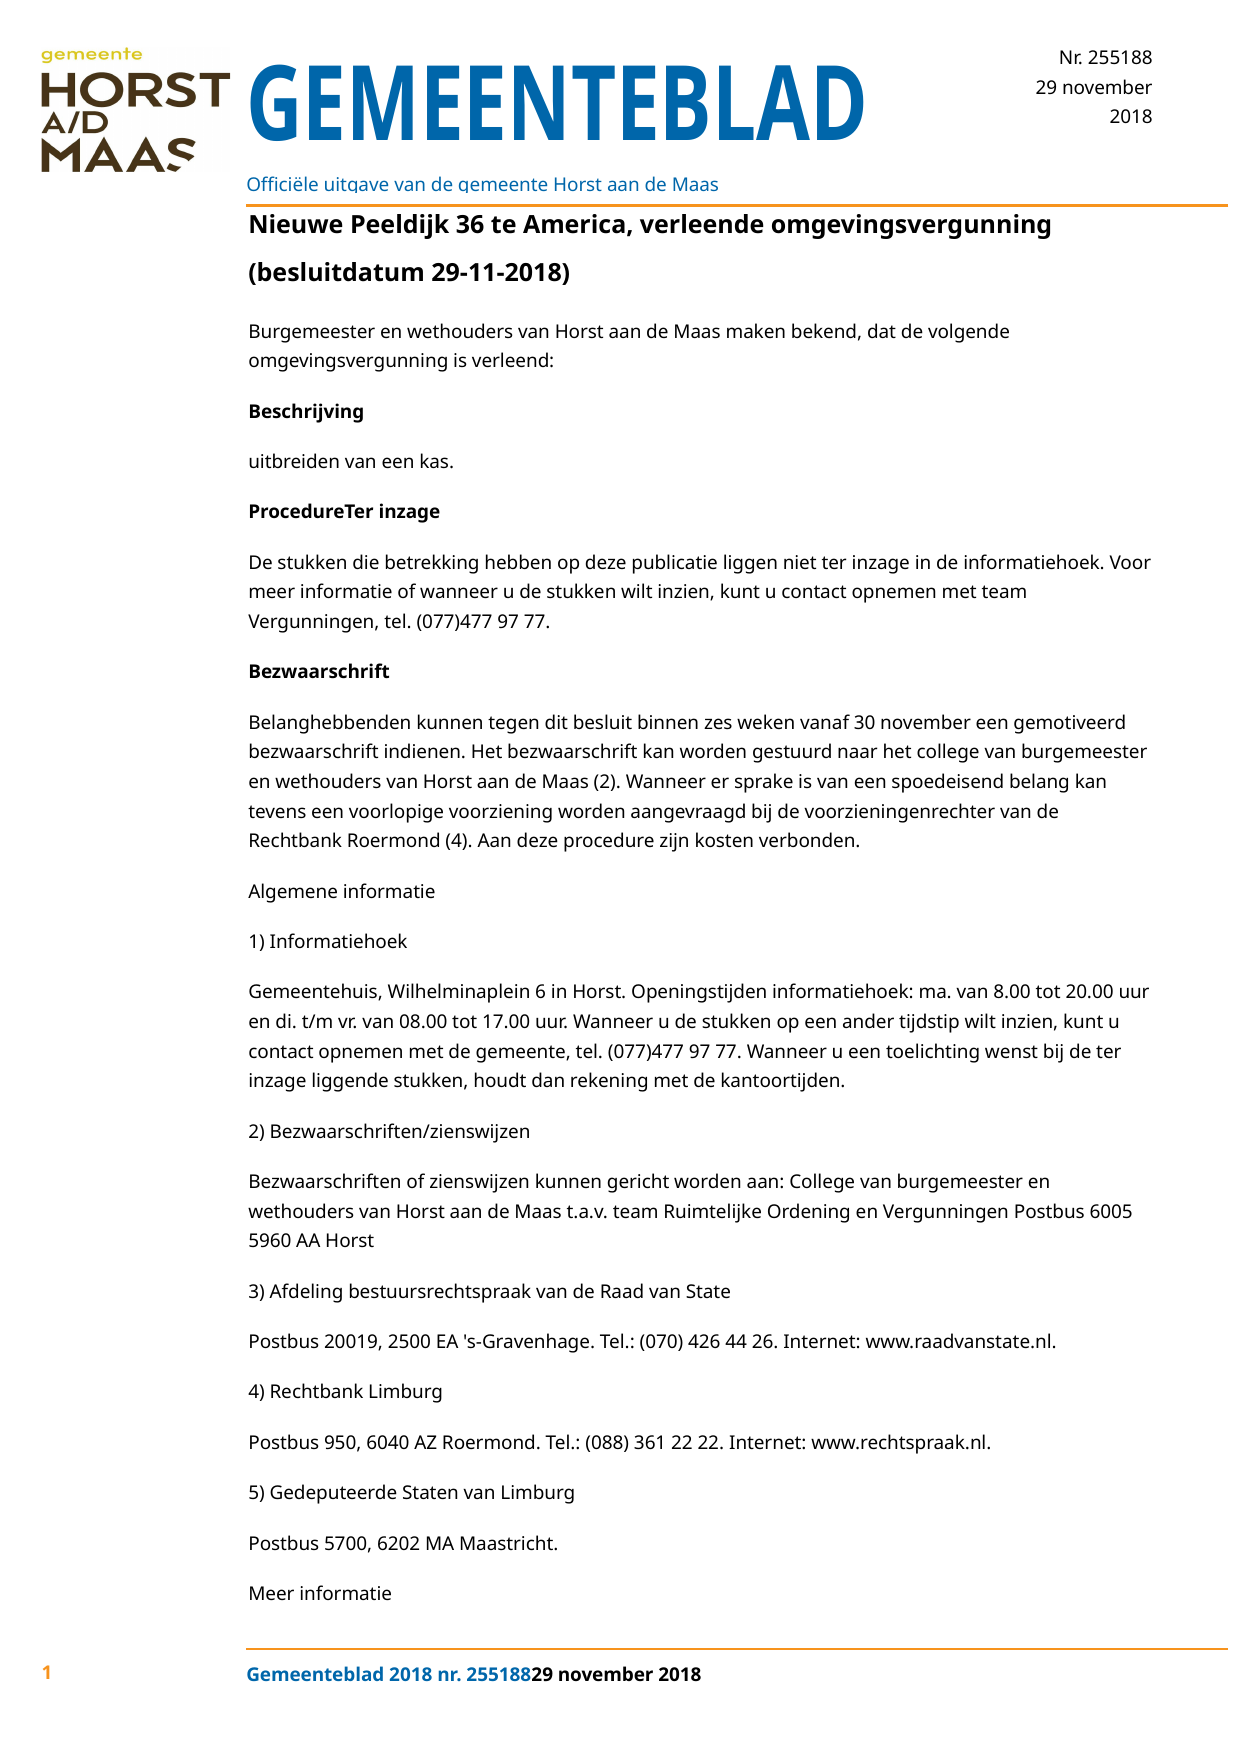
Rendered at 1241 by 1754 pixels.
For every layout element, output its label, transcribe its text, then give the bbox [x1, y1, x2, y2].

text Postbus 20019, 2500 EA 's-Gravenhage. Tel.: (070) 426 44 26. Internet: www.raadvanstate.nl. [248, 1328, 1152, 1354]
text Postbus 5700, 6202 MA Maastricht. [248, 1530, 1152, 1556]
text uitbreiden van een kas. [248, 448, 1152, 474]
picture [41, 47, 231, 172]
text Bezwaarschriften of zienswijzen kunnen gericht worden aan: College van burgemeester en wethouders van Horst aan de Maas t.a.v. team Ruimtelijke Ordening en Vergunningen Postbus 6005 5960 AA Horst [248, 1168, 1152, 1253]
text Gemeentehuis, Wilhelminaplein 6 in Horst. Openingstijden informatiehoek: ma. van 8.00 tot 20.00 uur en di. t/m vr. van 08.00 tot 17.00 uur. Wanneer u de stukken op een ander tijdstip wilt inzien, kunt u contact opnemen met de gemeente, tel. (077)477 97 77. Wanneer u een toelichting wenst bij de ter inzage liggende stukken, houdt dan rekening met de kantoortijden. [248, 979, 1152, 1093]
text Meer informatie [248, 1580, 1152, 1606]
text 2) Bezwaarschriften/zienswijzen [248, 1118, 1152, 1144]
text ProcedureTer inzage [248, 499, 1152, 524]
text 5) Gedeputeerde Staten van Limburg [248, 1479, 1152, 1505]
text Postbus 950, 6040 AZ Roermond. Tel.: (088) 361 22 22. Internet: www.rechtspraak.nl. [248, 1429, 1152, 1455]
text 1) Informatiehoek [248, 928, 1152, 954]
text De stukken die betrekking hebben op deze publicatie liggen niet ter inzage in de informatiehoek. Voor meer informatie of wanneer u de stukken wilt inzien, kunt u contact opnemen met team Vergunningen, tel. (077)477 97 77. [248, 549, 1152, 634]
text 4) Rechtbank Limburg [248, 1379, 1152, 1404]
text Algemene informatie [248, 878, 1152, 904]
text 3) Afdeling bestuursrechtspraak van de Raad van State [248, 1278, 1152, 1304]
text Burgemeester en wethouders van Horst aan de Maas maken bekend, dat de volgende omgevingsvergunning is verleend: [248, 318, 1152, 373]
text Nieuwe Peeldijk 36 te America, verleende omgevingsvergunning (besluitdatum 29-11-2018) [248, 207, 1152, 288]
text Belanghebbenden kunnen tegen dit besluit binnen zes weken vanaf 30 november een gemotiveerd bezwaarschrift indienen. Het bezwaarschrift kan worden gestuurd naar het college van burgemeester en wethouders van Horst aan de Maas (2). Wanneer er sprake is van een spoedeisend belang kan tevens een voorlopige voorziening worden aangevraagd bij de voorzieningenrechter van de Rechtbank Roermond (4). Aan deze procedure zijn kosten verbonden. [248, 709, 1152, 853]
text Bezwaarschrift [248, 659, 1152, 684]
text Beschrijving [248, 398, 1152, 424]
